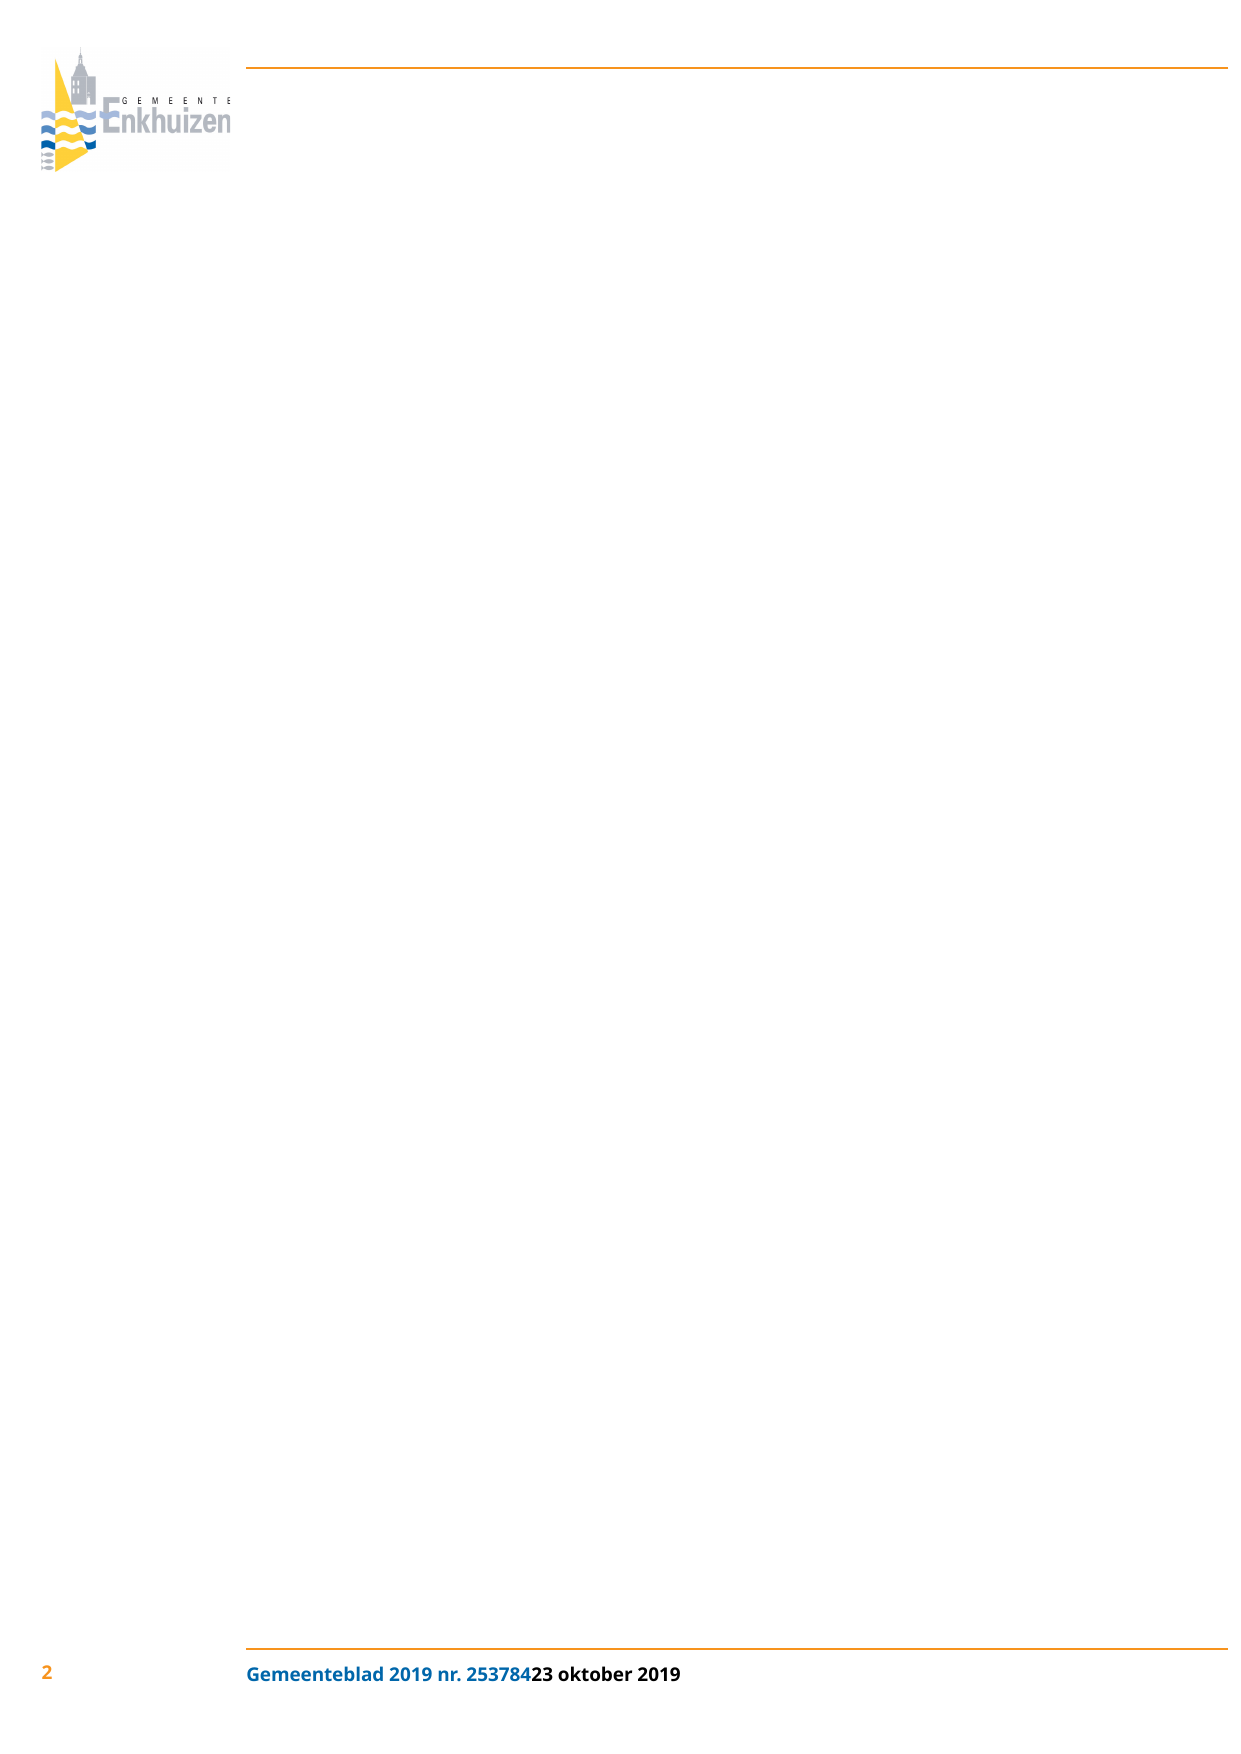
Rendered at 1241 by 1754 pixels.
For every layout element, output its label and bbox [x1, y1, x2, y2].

picture [41, 47, 231, 172]
